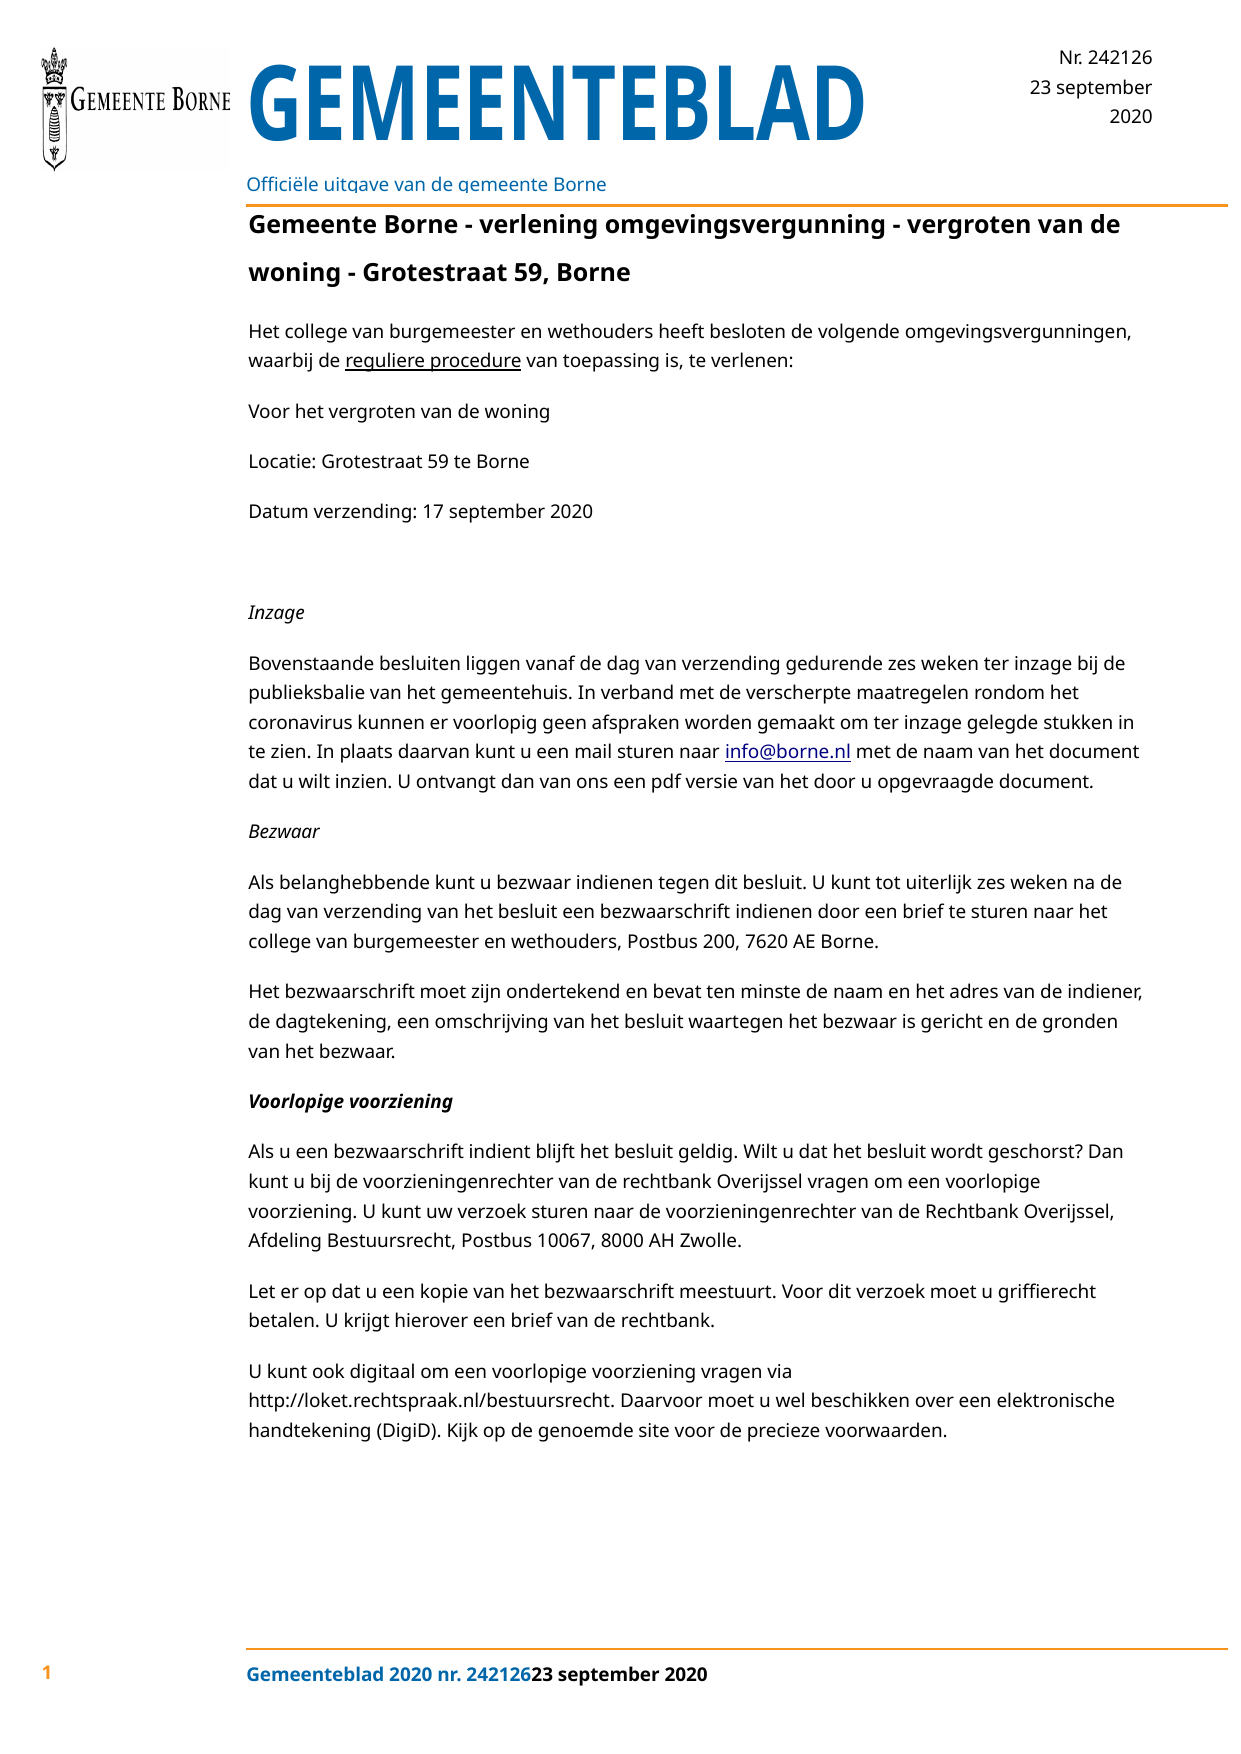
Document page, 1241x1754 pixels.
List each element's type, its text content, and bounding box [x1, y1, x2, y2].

text Let er op dat u een kopie van het bezwaarschrift meestuurt. Voor dit verzoek moet u griffierecht betalen. U krijgt hierover een brief van de rechtbank. [248, 1278, 1152, 1333]
text U kunt ook digitaal om een voorlopige voorziening vragen via http://loket.rechtspraak.nl/bestuursrecht. Daarvoor moet u wel beschikken over een elektronische handtekening (DigiD). Kijk op de genoemde site voor de precieze voorwaarden. [248, 1358, 1152, 1443]
text Voorlopige voorziening [248, 1088, 1152, 1114]
picture [41, 47, 231, 172]
text Bovenstaande besluiten liggen vanaf de dag van verzending gedurende zes weken ter inzage bij de publieksbalie van het gemeentehuis. In verband met de verscherpte maatregelen rondom het coronavirus kunnen er voorlopig geen afspraken worden gemaakt om ter inzage gelegde stukken in te zien. In plaats daarvan kunt u een mail sturen naar info@borne.nl met de naam van het document dat u wilt inzien. U ontvangt dan van ons een pdf versie van het door u opgevraagde document. [248, 650, 1152, 794]
text Als belanghebbende kunt u bezwaar indienen tegen dit besluit. U kunt tot uiterlijk zes weken na de dag van verzending van het besluit een bezwaarschrift indienen door een brief te sturen naar het college van burgemeester en wethouders, Postbus 200, 7620 AE Borne. [248, 869, 1152, 954]
text Het bezwaarschrift moet zijn ondertekend en bevat ten minste de naam en het adres van de indiener, de dagtekening, een omschrijving van het besluit waartegen het bezwaar is gericht en de gronden van het bezwaar. [248, 979, 1152, 1064]
text Als u een bezwaarschrift indient blijft het besluit geldig. Wilt u dat het besluit wordt geschorst? Dan kunt u bij de voorzieningenrechter van de rechtbank Overijssel vragen om een voorlopige voorziening. U kunt uw verzoek sturen naar de voorzieningenrechter van de Rechtbank Overijssel, Afdeling Bestuursrecht, Postbus 10067, 8000 AH Zwolle. [248, 1139, 1152, 1253]
text Voor het vergroten van de woning [248, 398, 1152, 424]
text Locatie: Grotestraat 59 te Borne [248, 448, 1152, 474]
text Inzage [248, 599, 1152, 625]
text Het college van burgemeester en wethouders heeft besloten de volgende omgevingsvergunningen, waarbij de reguliere procedure van toepassing is, te verlenen: [248, 318, 1152, 373]
text Gemeente Borne - verlening omgevingsvergunning - vergroten van de woning - Grotestraat 59, Borne [248, 207, 1152, 288]
text Datum verzending: 17 september 2020 [248, 499, 1152, 524]
text Bezwaar [248, 819, 1152, 844]
